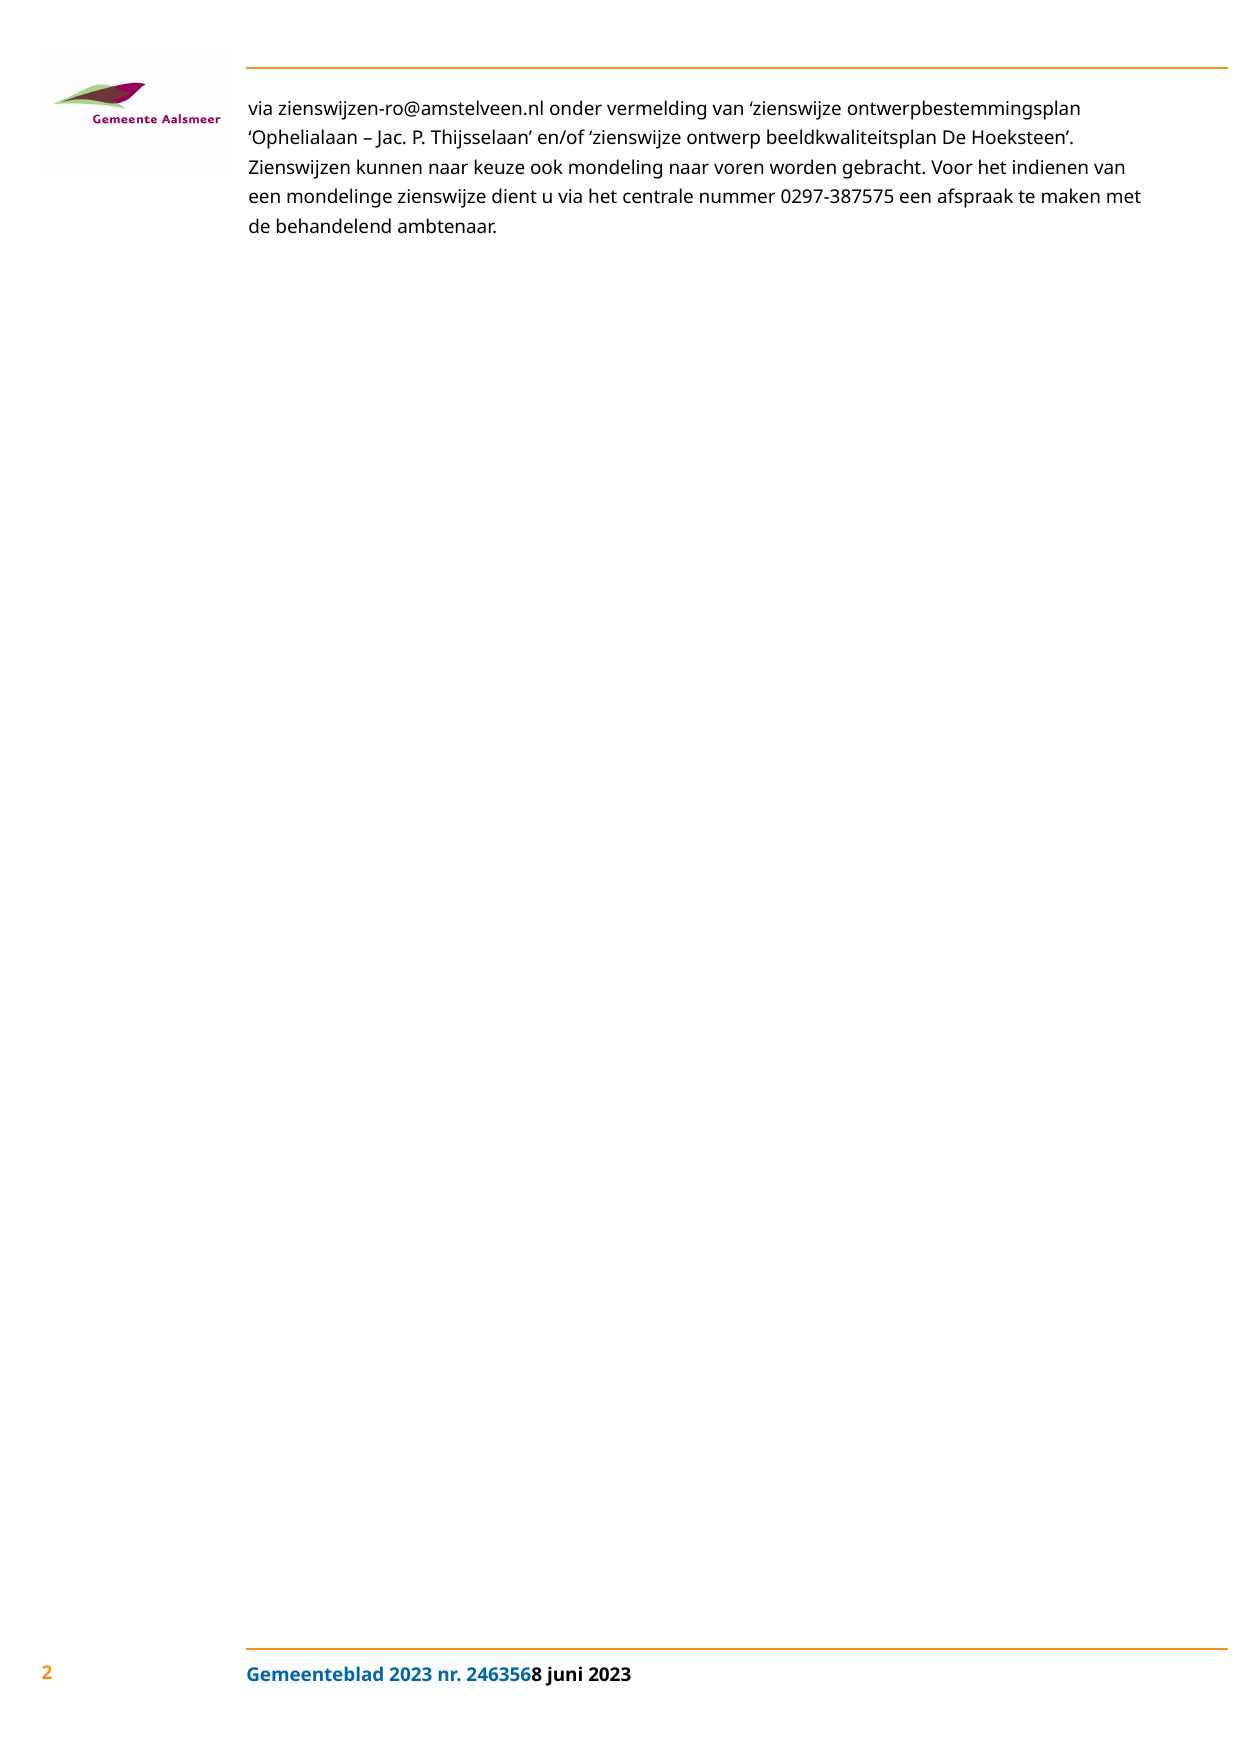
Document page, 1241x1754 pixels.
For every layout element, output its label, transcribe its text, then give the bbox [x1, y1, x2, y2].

picture [41, 47, 231, 172]
text via zienswijzen-ro@amstelveen.nl onder vermelding van ‘zienswijze ontwerpbestemmingsplan ‘Ophelialaan – Jac. P. Thijsselaan’ en/of ‘zienswijze ontwerp beeldkwaliteitsplan De Hoeksteen’. Zienswijzen kunnen naar keuze ook mondeling naar voren worden gebracht. Voor het indienen van een mondelinge zienswijze dient u via het centrale nummer 0297-387575 een afspraak te maken met de behandelend ambtenaar. [248, 95, 1152, 239]
